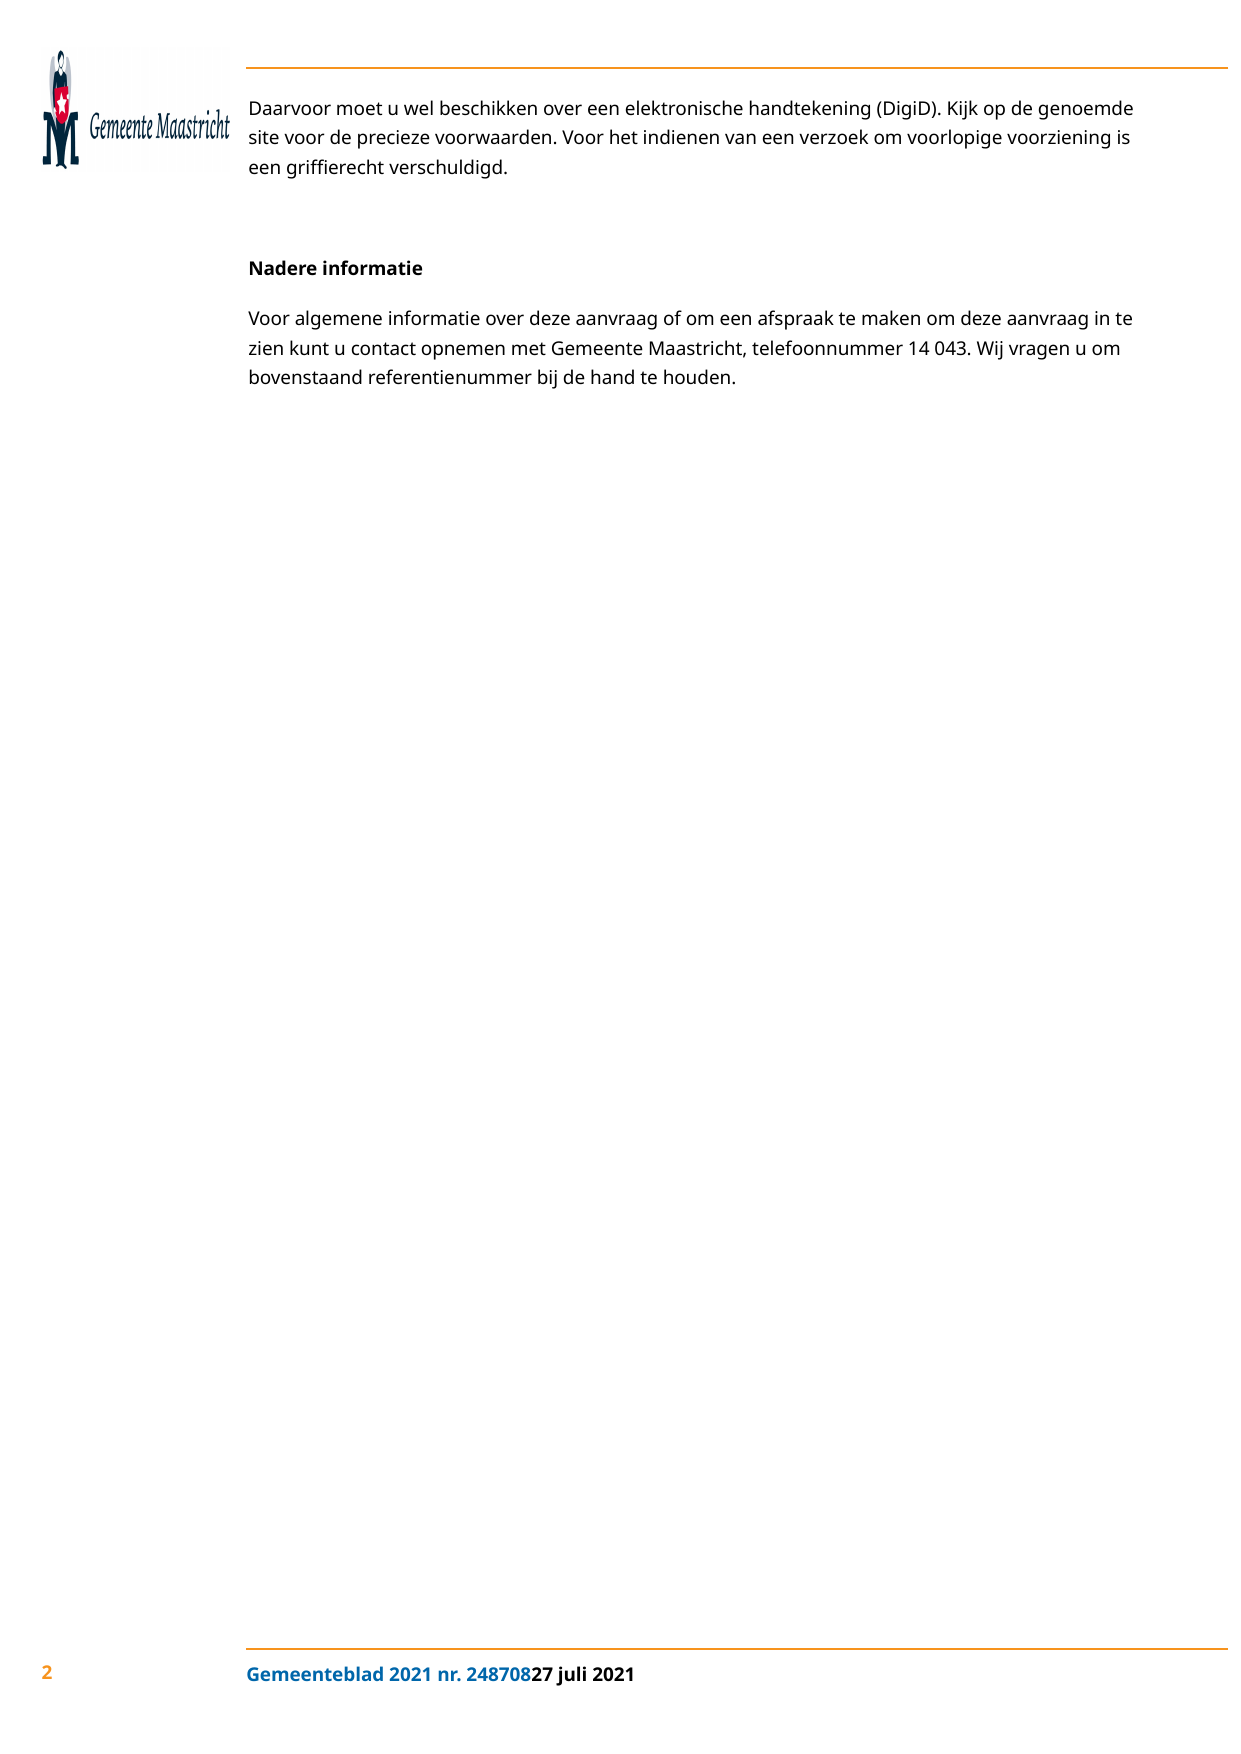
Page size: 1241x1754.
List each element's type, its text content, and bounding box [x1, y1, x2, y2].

text Voor algemene informatie over deze aanvraag of om een afspraak te maken om deze aanvraag in te zien kunt u contact opnemen met Gemeente Maastricht, telefoonnummer 14 043. Wij vragen u om bovenstaand referentienummer bij de hand te houden. [248, 305, 1152, 390]
picture [41, 47, 231, 172]
text Nadere informatie [248, 255, 1152, 281]
text Daarvoor moet u wel beschikken over een elektronische handtekening (DigiD). Kijk op de genoemde site voor de precieze voorwaarden. Voor het indienen van een verzoek om voorlopige voorziening is een griffierecht verschuldigd. [248, 95, 1152, 180]
